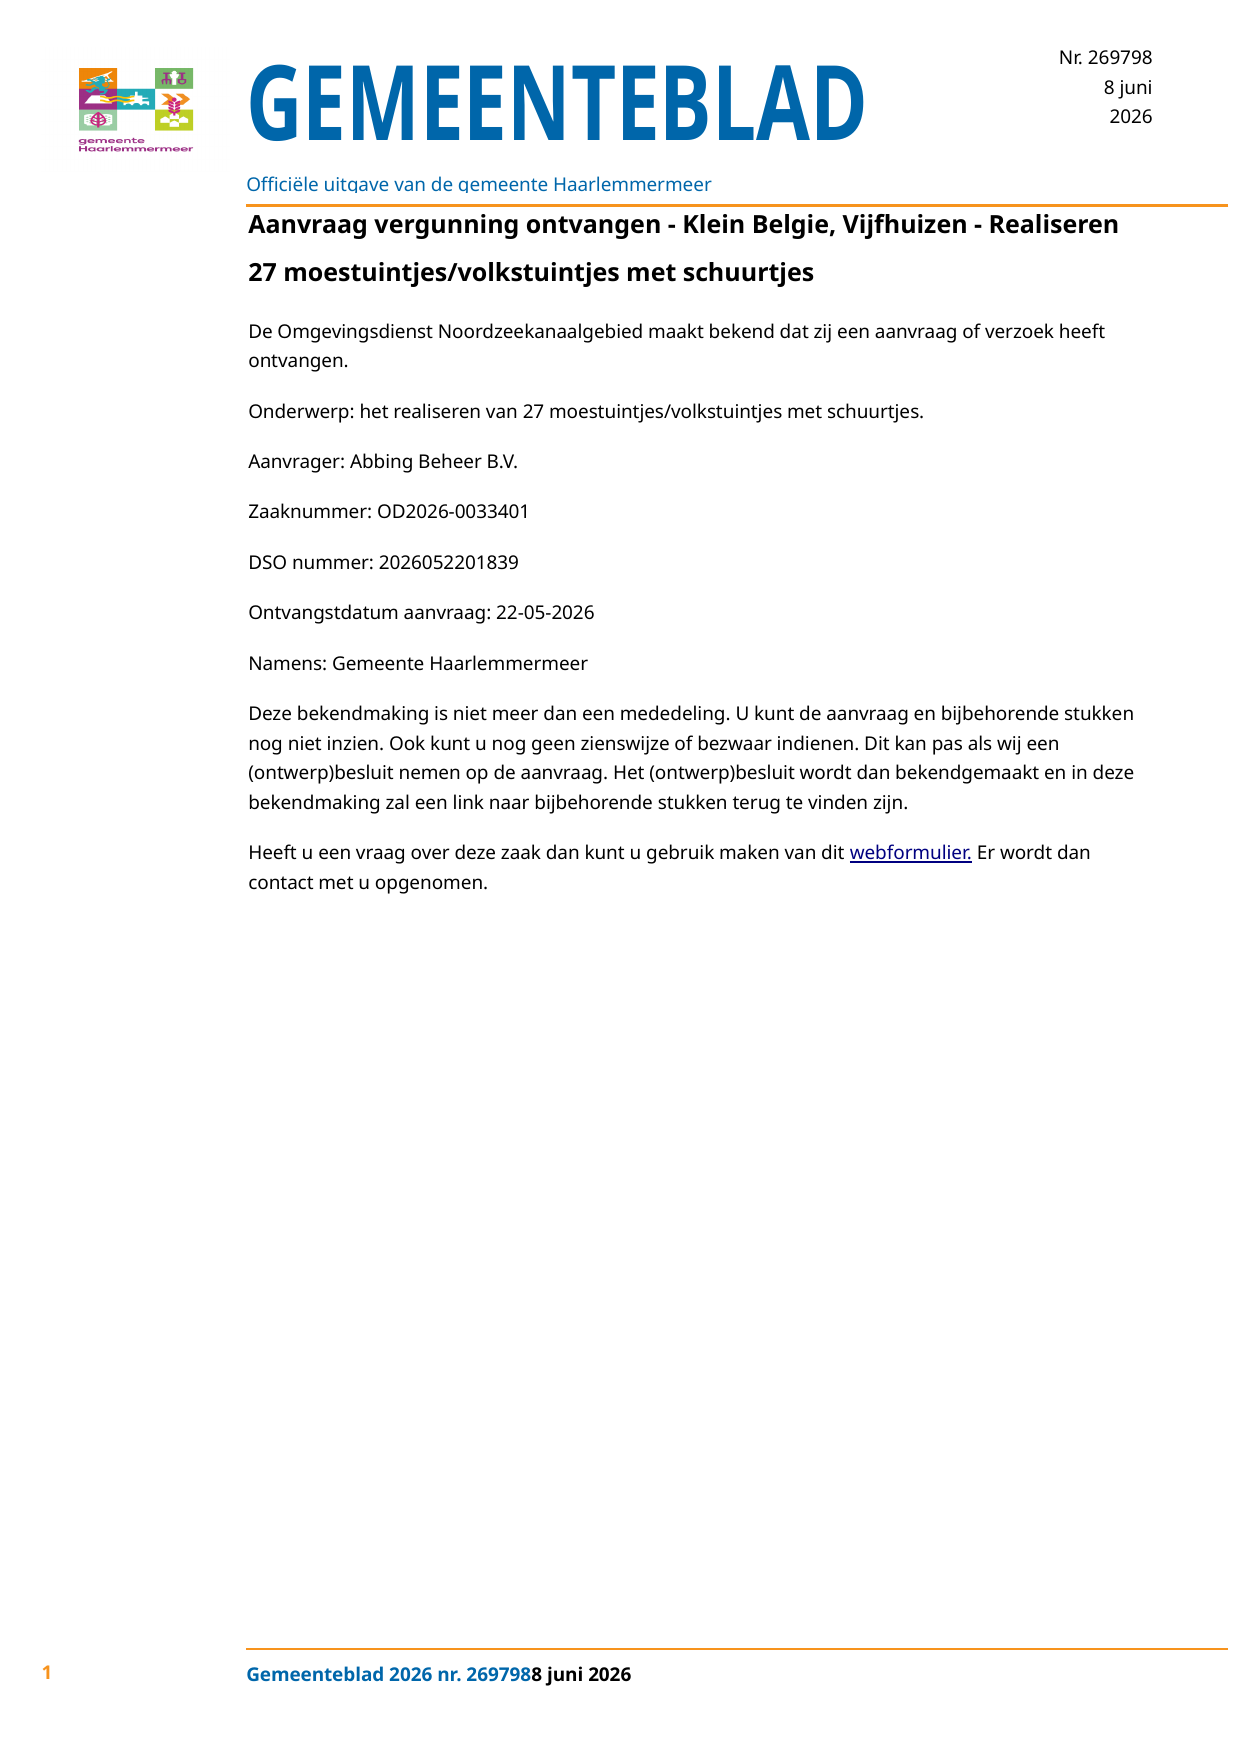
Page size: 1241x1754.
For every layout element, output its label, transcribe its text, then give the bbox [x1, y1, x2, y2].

text Onderwerp: het realiseren van 27 moestuintjes/volkstuintjes met schuurtjes. [248, 398, 1152, 424]
text DSO nummer: 2026052201839 [248, 549, 1152, 575]
text De Omgevingsdienst Noordzeekanaalgebied maakt bekend dat zij een aanvraag of verzoek heeft ontvangen. [248, 318, 1152, 373]
text Zaaknummer: OD2026-0033401 [248, 499, 1152, 524]
text Aanvraag vergunning ontvangen - Klein Belgie, Vijfhuizen - Realiseren 27 moestuintjes/volkstuintjes met schuurtjes [248, 207, 1152, 288]
text Namens: Gemeente Haarlemmermeer [248, 650, 1152, 676]
text Aanvrager: Abbing Beheer B.V. [248, 448, 1152, 474]
text Deze bekendmaking is niet meer dan een mededeling. U kunt de aanvraag en bijbehorende stukken nog niet inzien. Ook kunt u nog geen zienswijze of bezwaar indienen. Dit kan pas als wij een (ontwerp)besluit nemen op de aanvraag. Het (ontwerp)besluit wordt dan bekendgemaakt en in deze bekendmaking zal een link naar bijbehorende stukken terug te vinden zijn. [248, 700, 1152, 815]
text Ontvangstdatum aanvraag: 22-05-2026 [248, 599, 1152, 625]
text Heeft u een vraag over deze zaak dan kunt u gebruik maken van dit webformulier. Er wordt dan contact met u opgenomen. [248, 839, 1152, 895]
picture [41, 47, 231, 172]
